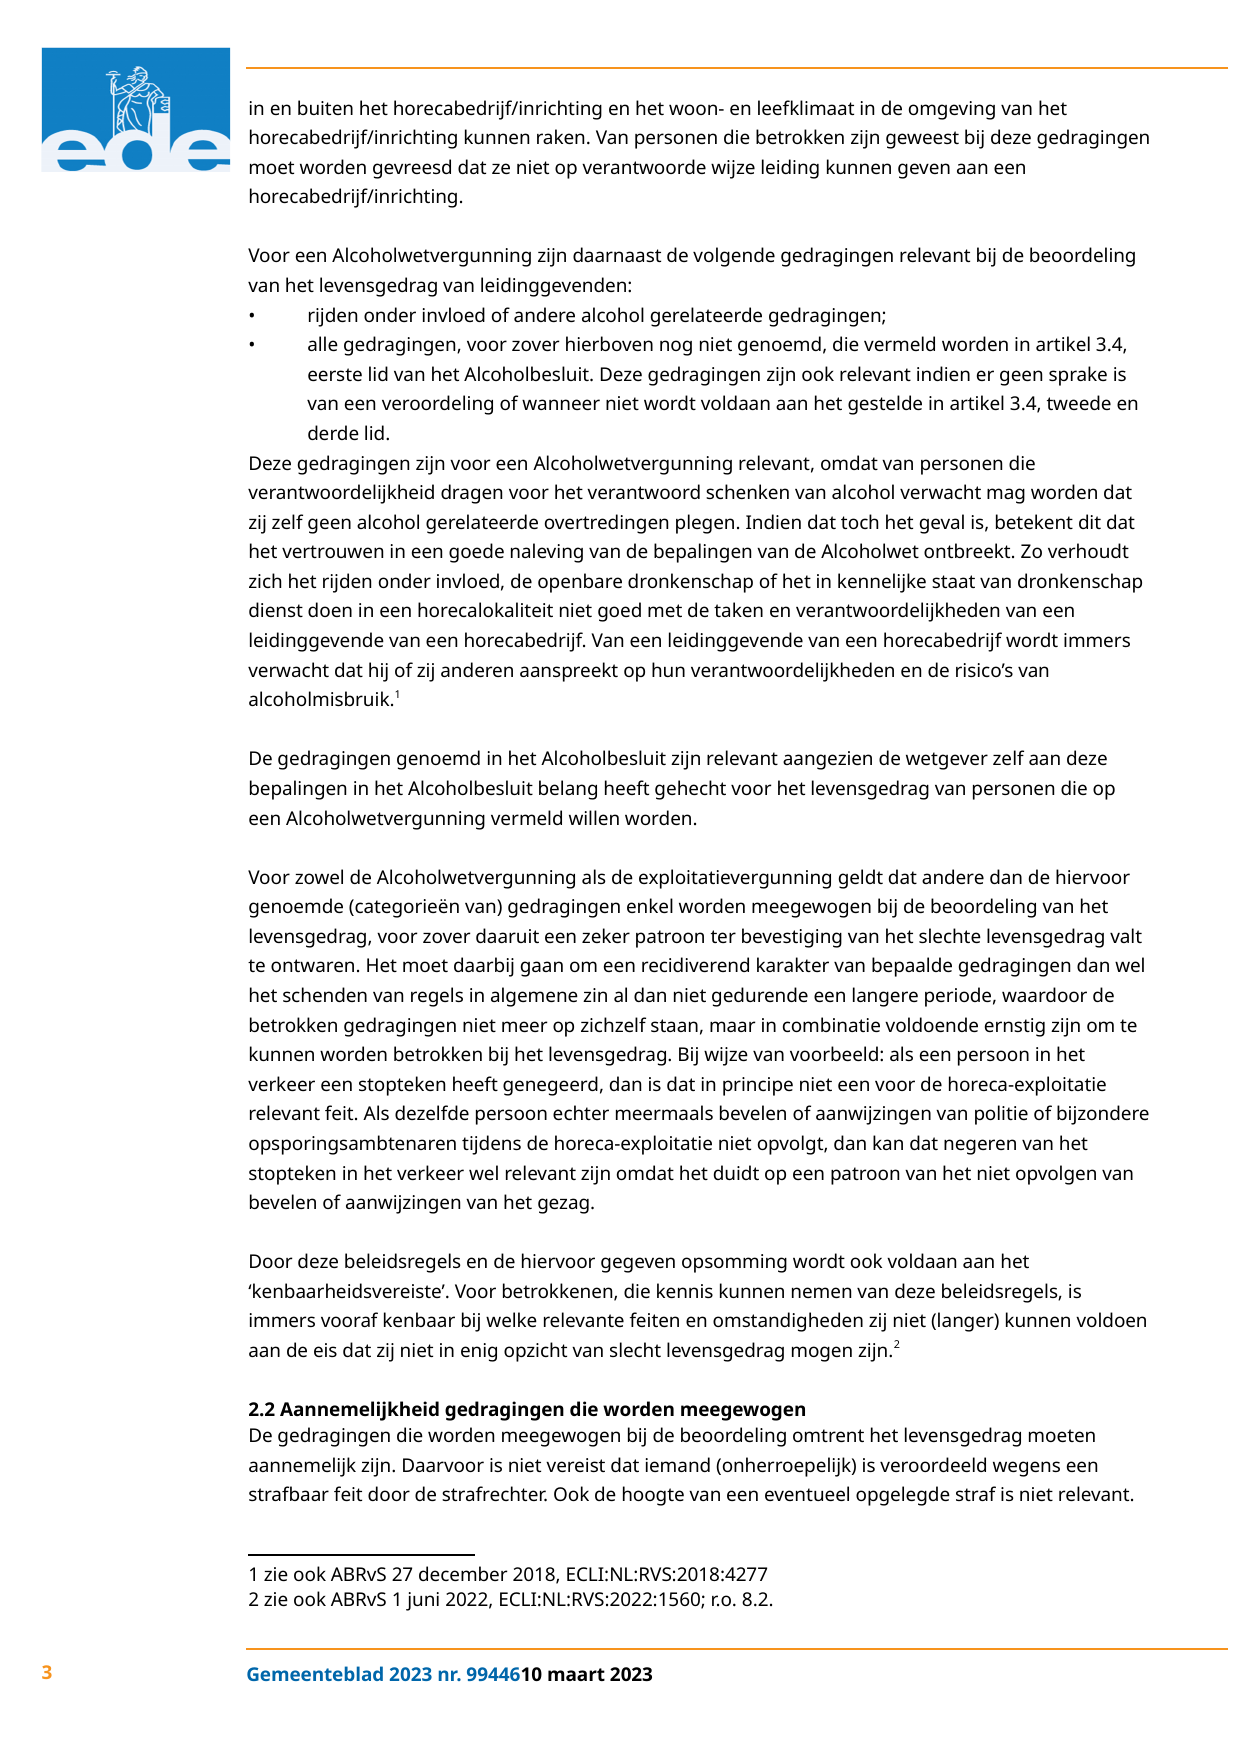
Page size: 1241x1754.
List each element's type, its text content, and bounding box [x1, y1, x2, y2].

text 2.2 Aannemelijkheid gedragingen die worden meegewogen [248, 1396, 1152, 1422]
text Door deze beleidsregels en de hiervoor gegeven opsomming wordt ook voldaan aan het ‘kenbaarheidsvereiste’. Voor betrokkenen, die kennis kunnen nemen van deze beleidsregels, is immers vooraf kenbaar bij welke relevante feiten en omstandigheden zij niet (langer) kunnen voldoen aan de eis dat zij niet in enig opzicht van slecht levensgedrag mogen zijn. [248, 1248, 1152, 1363]
picture [41, 47, 231, 172]
text De gedragingen genoemd in het Alcoholbesluit zijn relevant aangezien de wetgever zelf aan deze bepalingen in het Alcoholbesluit belang heeft gehecht voor het levensgedrag van personen die op een Alcoholwetvergunning vermeld willen worden. [248, 746, 1152, 831]
text zie ook ABRvS 27 december 2018, ECLI:NL:RVS:2018:4277 [248, 1561, 1152, 1586]
text Voor een Alcoholwetvergunning zijn daarnaast de volgende gedragingen relevant bij de beoordeling van het levensgedrag van leidinggevenden: [248, 243, 1152, 298]
list alle gedragingen, voor zover hierboven nog niet genoemd, die vermeld worden in artikel 3.4, eerste lid van het Alcoholbesluit. Deze gedragingen zijn ook relevant indien er geen sprake is van een veroordeling of wanneer niet wordt voldaan aan het gestelde in artikel 3.4, tweede en derde lid. [248, 331, 1152, 446]
text Deze gedragingen zijn voor een Alcoholwetvergunning relevant, omdat van personen die verantwoordelijkheid dragen voor het verantwoord schenken van alcohol verwacht mag worden dat zij zelf geen alcohol gerelateerde overtredingen plegen. Indien dat toch het geval is, betekent dit dat het vertrouwen in een goede naleving van de bepalingen van de Alcoholwet ontbreekt. Zo verhoudt zich het rijden onder invloed, de openbare dronkenschap of het in kennelijke staat van dronkenschap dienst doen in een horecalokaliteit niet goed met de taken en verantwoordelijkheden van een leidinggevende van een horecabedrijf. Van een leidinggevende van een horecabedrijf wordt immers verwacht dat hij of zij anderen aanspreekt op hun verantwoordelijkheden en de risico’s van alcoholmisbruik. [248, 450, 1152, 712]
list rijden onder invloed of andere alcohol gerelateerde gedragingen; [248, 302, 1152, 328]
text zie ook ABRvS 1 juni 2022, ECLI:NL:RVS:2022:1560; r.o. 8.2. [248, 1586, 1152, 1612]
text in en buiten het horecabedrijf/inrichting en het woon- en leefklimaat in de omgeving van het horecabedrijf/inrichting kunnen raken. Van personen die betrokken zijn geweest bij deze gedragingen moet worden gevreesd dat ze niet op verantwoorde wijze leiding kunnen geven aan een horecabedrijf/inrichting. [248, 95, 1152, 209]
text De gedragingen die worden meegewogen bij de beoordeling omtrent het levensgedrag moeten aannemelijk zijn. Daarvoor is niet vereist dat iemand (onherroepelijk) is veroordeeld wegens een strafbaar feit door de strafrechter. Ook de hoogte van een eventueel opgelegde straf is niet relevant. [248, 1422, 1152, 1507]
text Voor zowel de Alcoholwetvergunning als de exploitatievergunning geldt dat andere dan de hiervoor genoemde (categorieën van) gedragingen enkel worden meegewogen bij de beoordeling van het levensgedrag, voor zover daaruit een zeker patroon ter bevestiging van het slechte levensgedrag valt te ontwaren. Het moet daarbij gaan om een recidiverend karakter van bepaalde gedragingen dan wel het schenden van regels in algemene zin al dan niet gedurende een langere periode, waardoor de betrokken gedragingen niet meer op zichzelf staan, maar in combinatie voldoende ernstig zijn om te kunnen worden betrokken bij het levensgedrag. Bij wijze van voorbeeld: als een persoon in het verkeer een stopteken heeft genegeerd, dan is dat in principe niet een voor de horeca-exploitatie relevant feit. Als dezelfde persoon echter meermaals bevelen of aanwijzingen van politie of bijzondere opsporingsambtenaren tijdens de horeca-exploitatie niet opvolgt, dan kan dat negeren van het stopteken in het verkeer wel relevant zijn omdat het duidt op een patroon van het niet opvolgen van bevelen of aanwijzingen van het gezag. [248, 864, 1152, 1215]
